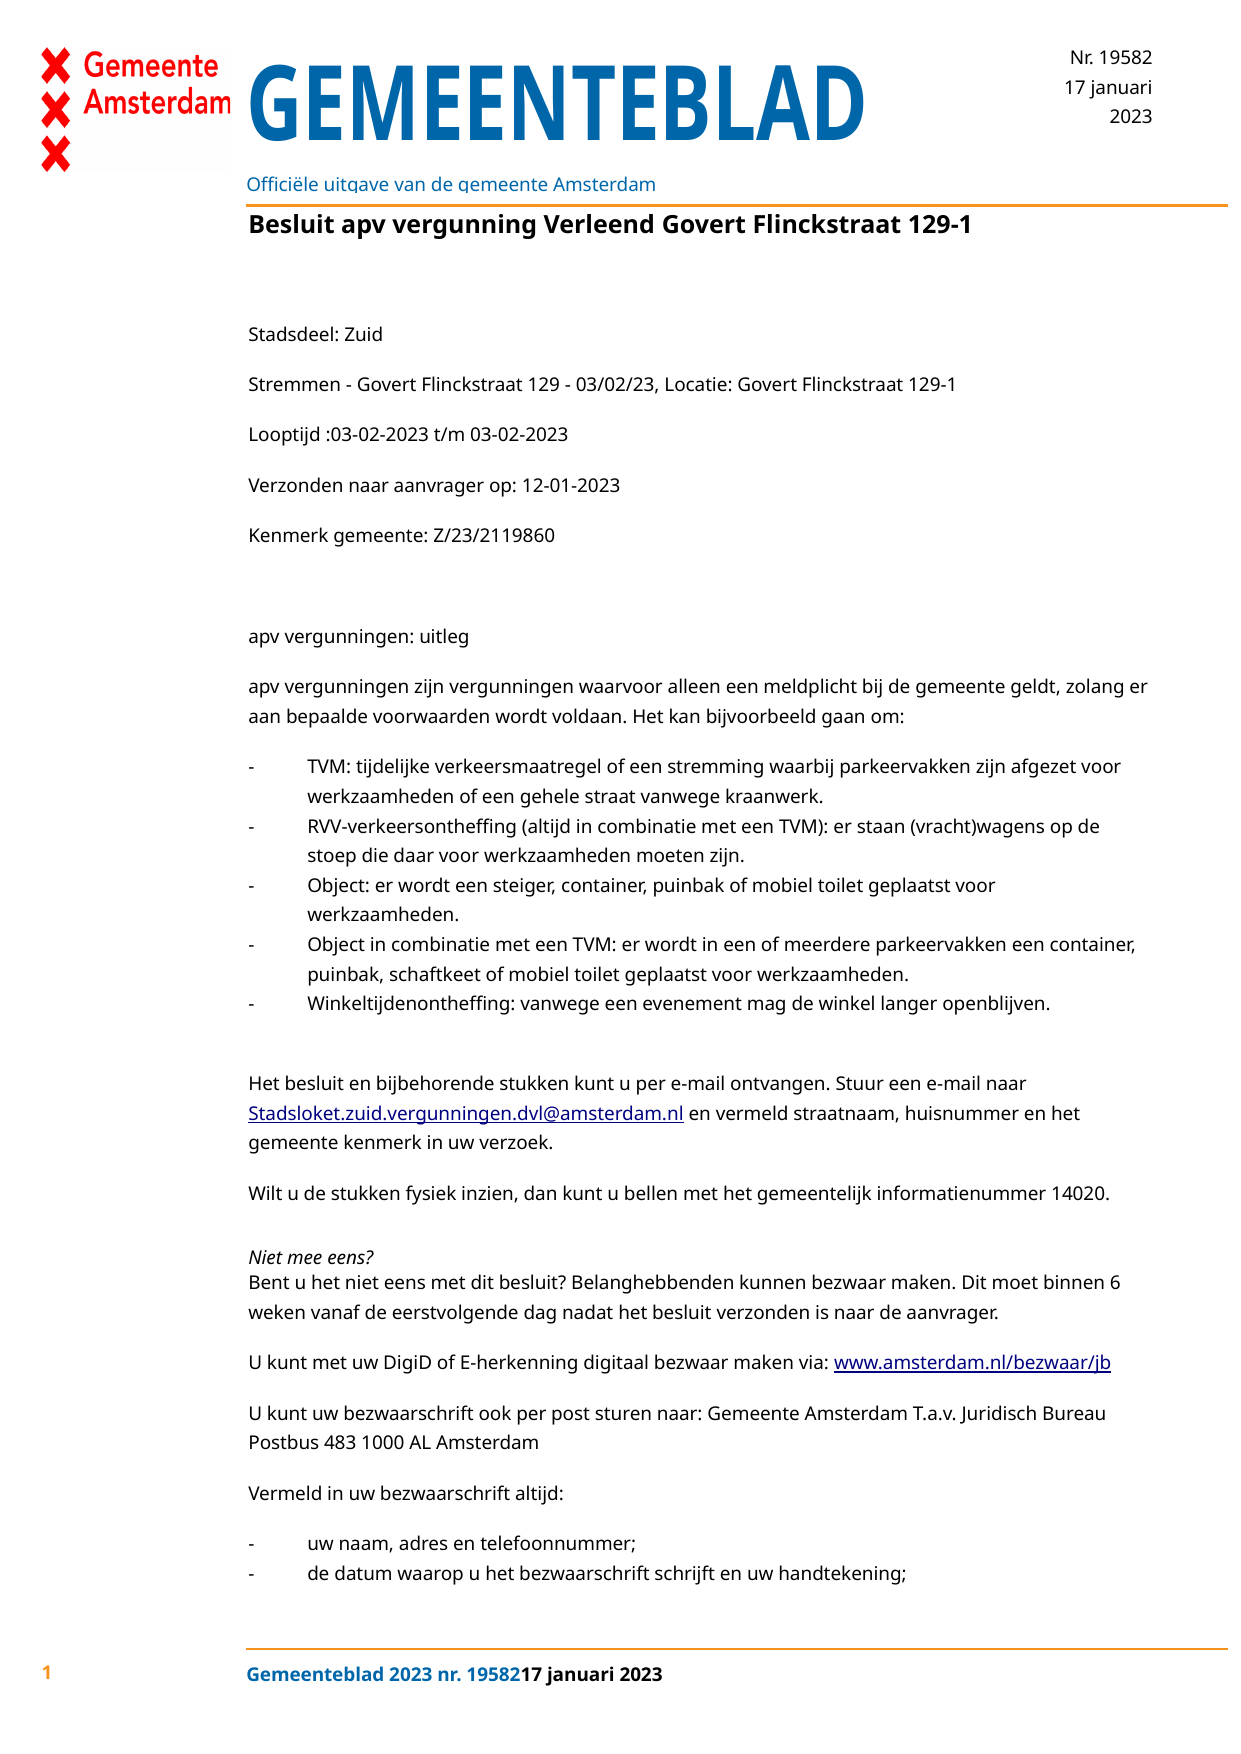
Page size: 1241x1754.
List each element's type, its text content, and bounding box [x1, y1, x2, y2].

list Winkeltijdenontheffing: vanwege een evenement mag de winkel langer openblijven. [248, 990, 1152, 1016]
text Stadsdeel: Zuid [248, 321, 1152, 346]
list TVM: tijdelijke verkeersmaatregel of een stremming waarbij parkeervakken zijn afgezet voor werkzaamheden of een gehele straat vanwege kraanwerk. [248, 754, 1152, 809]
text U kunt uw bezwaarschrift ook per post sturen naar: Gemeente Amsterdam T.a.v. Juridisch Bureau Postbus 483 1000 AL Amsterdam [248, 1400, 1152, 1455]
text apv vergunningen: uitleg [248, 623, 1152, 649]
text Bent u het niet eens met dit besluit? Belanghebbenden kunnen bezwaar maken. Dit moet binnen 6 weken vanaf de eerstvolgende dag nadat het besluit verzonden is naar de aanvrager. [248, 1269, 1152, 1325]
text Besluit apv vergunning Verleend Govert Flinckstraat 129-1 [248, 207, 1152, 241]
text Vermeld in uw bezwaarschrift altijd: [248, 1480, 1152, 1506]
picture [41, 47, 231, 172]
text Niet mee eens? [248, 1244, 1152, 1269]
text Verzonden naar aanvrager op: 12-01-2023 [248, 472, 1152, 498]
list de datum waarop u het bezwaarschrift schrijft en uw handtekening; [248, 1560, 1152, 1586]
text Looptijd :03-02-2023 t/m 03-02-2023 [248, 422, 1152, 447]
list Object in combinatie met een TVM: er wordt in een of meerdere parkeervakken een container, puinbak, schaftkeet of mobiel toilet geplaatst voor werkzaamheden. [248, 931, 1152, 986]
list Object: er wordt een steiger, container, puinbak of mobiel toilet geplaatst voor werkzaamheden. [248, 872, 1152, 927]
text Het besluit en bijbehorende stukken kunt u per e-mail ontvangen. Stuur een e-mail naar Stadsloket.zuid.vergunningen.dvl@amsterdam.nl en vermeld straatnaam, huisnummer en het gemeente kenmerk in uw verzoek. [248, 1070, 1152, 1155]
list uw naam, adres en telefoonnummer; [248, 1530, 1152, 1556]
text apv vergunningen zijn vergunningen waarvoor alleen een meldplicht bij de gemeente geldt, zolang er aan bepaalde voorwaarden wordt voldaan. Het kan bijvoorbeeld gaan om: [248, 674, 1152, 729]
text Kenmerk gemeente: Z/23/2119860 [248, 522, 1152, 548]
text Stremmen - Govert Flinckstraat 129 - 03/02/23, Locatie: Govert Flinckstraat 129-1 [248, 371, 1152, 397]
list RVV-verkeersontheffing (altijd in combinatie met een TVM): er staan (vracht)wagens op de stoep die daar voor werkzaamheden moeten zijn. [248, 813, 1152, 868]
text U kunt met uw DigiD of E-herkenning digitaal bezwaar maken via: www.amsterdam.nl/bezwaar/jb [248, 1349, 1152, 1375]
text Wilt u de stukken fysiek inzien, dan kunt u bellen met het gemeentelijk informatienummer 14020. [248, 1180, 1152, 1206]
